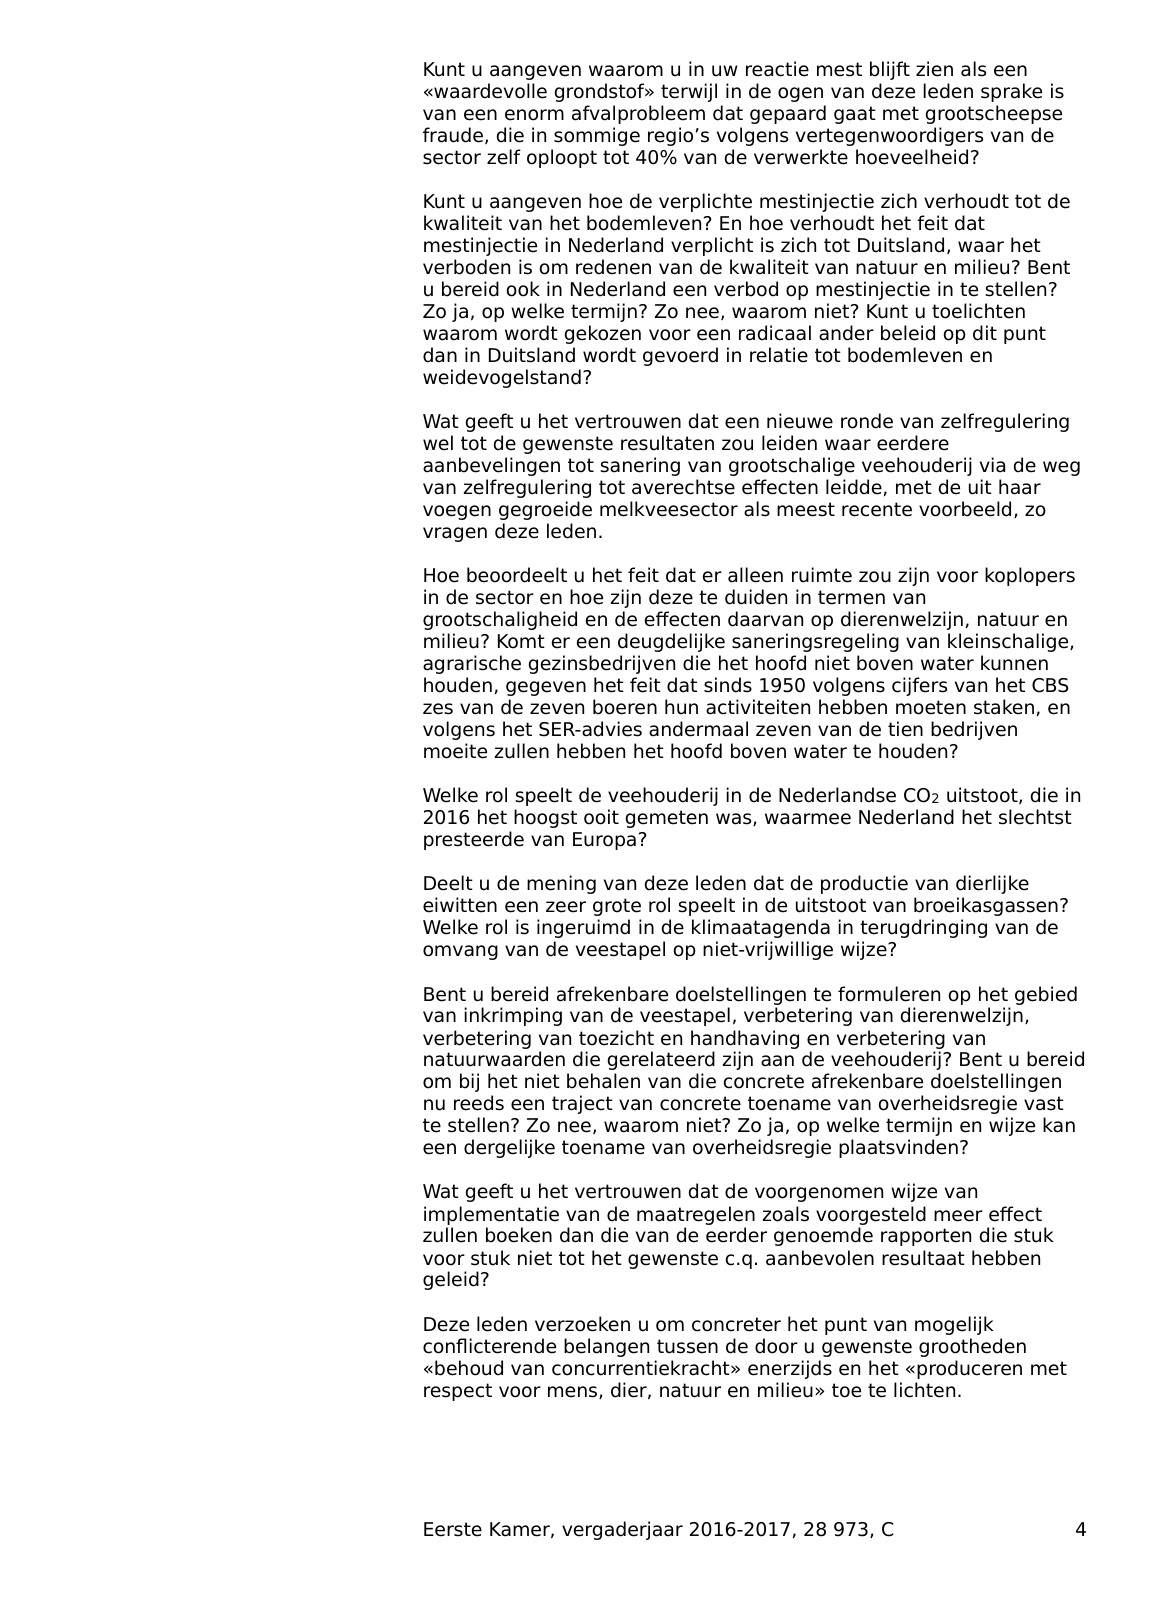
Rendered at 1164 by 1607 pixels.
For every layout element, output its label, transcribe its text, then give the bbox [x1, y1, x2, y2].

text Deze leden verzoeken u om concreter het punt van mogelijk conflicterende belangen tussen de door u gewenste grootheden «behoud van concurrentiekracht» enerzijds en het «produceren met respect voor mens, dier, natuur en milieu» toe te lichten. [422, 1313, 1087, 1401]
text Kunt u aangeven hoe de verplichte mestinjectie zich verhoudt tot de kwaliteit van het bodemleven? En hoe verhoudt het feit dat mestinjectie in Nederland verplicht is zich tot Duitsland, waar het verboden is om redenen van de kwaliteit van natuur en milieu? Bent u bereid ook in Nederland een verbod op mestinjectie in te stellen? Zo ja, op welke termijn? Zo nee, waarom niet? Kunt u toelichten waarom wordt gekozen voor een radicaal ander beleid op dit punt dan in Duitsland wordt gevoerd in relatie tot bodemleven en weidevogelstand? [422, 191, 1087, 389]
text Welke rol speelt de veehouderij in de Nederlandse CO2 uitstoot, die in 2016 het hoogst ooit gemeten was, waarmee Nederland het slechtst presteerde van Europa? [422, 785, 1087, 851]
text Hoe beoordeelt u het feit dat er alleen ruimte zou zijn voor koplopers in de sector en hoe zijn deze te duiden in termen van grootschaligheid en de effecten daarvan op dierenwelzijn, natuur en milieu? Komt er een deugdelijke saneringsregeling van kleinschalige, agrarische gezinsbedrijven die het hoofd niet boven water kunnen houden, gegeven het feit dat sinds 1950 volgens cijfers van het CBS zes van de zeven boeren hun activiteiten hebben moeten staken, en volgens het SER-advies andermaal zeven van de tien bedrijven moeite zullen hebben het hoofd boven water te houden? [422, 565, 1087, 763]
text Deelt u de mening van deze leden dat de productie van dierlijke eiwitten een zeer grote rol speelt in de uitstoot van broeikasgassen? Welke rol is ingeruimd in de klimaatagenda in terugdringing van de omvang van de veestapel op niet-vrijwillige wijze? [422, 873, 1087, 961]
text Wat geeft u het vertrouwen dat een nieuwe ronde van zelfregulering wel tot de gewenste resultaten zou leiden waar eerdere aanbevelingen tot sanering van grootschalige veehouderij via de weg van zelfregulering tot averechtse effecten leidde, met de uit haar voegen gegroeide melkveesector als meest recente voorbeeld, zo vragen deze leden. [422, 411, 1087, 543]
text Wat geeft u het vertrouwen dat de voorgenomen wijze van implementatie van de maatregelen zoals voorgesteld meer effect zullen boeken dan die van de eerder genoemde rapporten die stuk voor stuk niet tot het gewenste c.q. aanbevolen resultaat hebben geleid? [422, 1181, 1087, 1291]
text Kunt u aangeven waarom u in uw reactie mest blijft zien als een «waardevolle grondstof» terwijl in de ogen van deze leden sprake is van een enorm afvalprobleem dat gepaard gaat met grootscheepse fraude, die in sommige regio’s volgens vertegenwoordigers van de sector zelf oploopt tot 40% van de verwerkte hoeveelheid? [422, 59, 1087, 169]
text Bent u bereid afrekenbare doelstellingen te formuleren op het gebied van inkrimping van de veestapel, verbetering van dierenwelzijn, verbetering van toezicht en handhaving en verbetering van natuurwaarden die gerelateerd zijn aan de veehouderij? Bent u bereid om bij het niet behalen van die concrete afrekenbare doelstellingen nu reeds een traject van concrete toename van overheidsregie vast te stellen? Zo nee, waarom niet? Zo ja, op welke termijn en wijze kan een dergelijke toename van overheidsregie plaatsvinden? [422, 983, 1087, 1159]
